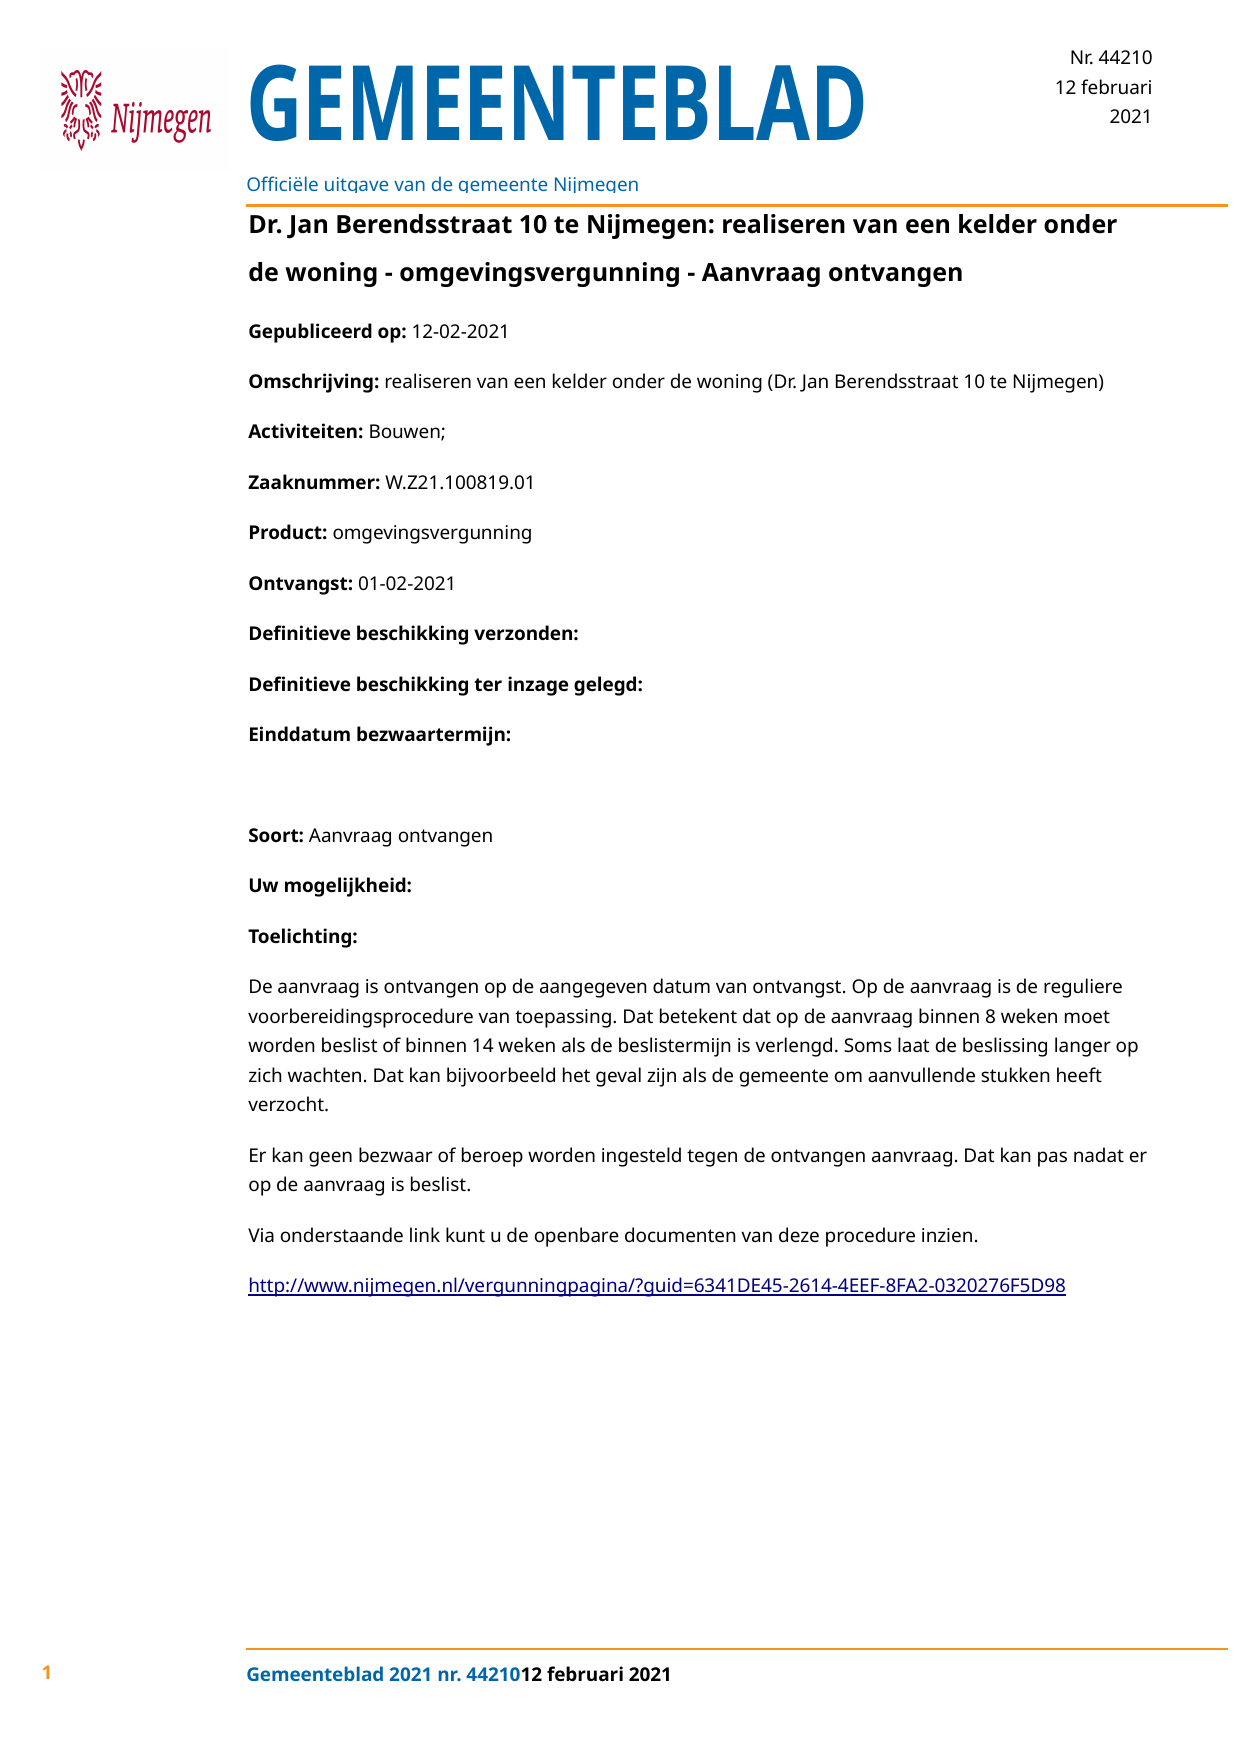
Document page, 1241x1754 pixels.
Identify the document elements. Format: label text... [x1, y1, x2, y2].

text Omschrijving: realiseren van een kelder onder de woning (Dr. Jan Berendsstraat 10 te Nijmegen) [248, 368, 1152, 394]
text De aanvraag is ontvangen op de aangegeven datum van ontvangst. Op de aanvraag is de reguliere voorbereidingsprocedure van toepassing. Dat betekent dat op de aanvraag binnen 8 weken moet worden beslist of binnen 14 weken als de beslistermijn is verlengd. Soms laat de beslissing langer op zich wachten. Dat kan bijvoorbeeld het geval zijn als de gemeente om aanvullende stukken heeft verzocht. [248, 973, 1152, 1117]
text Activiteiten: Bouwen; [248, 419, 1152, 444]
text Toelichting: [248, 923, 1152, 949]
text Ontvangst: 01-02-2021 [248, 570, 1152, 596]
text http://www.nijmegen.nl/vergunningpagina/?guid=6341DE45-2614-4EEF-8FA2-0320276F5D98 [248, 1272, 1152, 1298]
text Dr. Jan Berendsstraat 10 te Nijmegen: realiseren van een kelder onder de woning - omgevingsvergunning - Aanvraag ontvangen [248, 207, 1152, 288]
text Soort: Aanvraag ontvangen [248, 822, 1152, 848]
text Product: omgevingsvergunning [248, 519, 1152, 545]
text Uw mogelijkheid: [248, 872, 1152, 898]
text Einddatum bezwaartermijn: [248, 721, 1152, 747]
picture [41, 47, 231, 172]
text Er kan geen bezwaar of beroep worden ingesteld tegen de ontvangen aanvraag. Dat kan pas nadat er op de aanvraag is beslist. [248, 1142, 1152, 1197]
text Definitieve beschikking verzonden: [248, 620, 1152, 646]
text Definitieve beschikking ter inzage gelegd: [248, 671, 1152, 697]
text Zaaknummer: W.Z21.100819.01 [248, 469, 1152, 495]
text Via onderstaande link kunt u de openbare documenten van deze procedure inzien. [248, 1222, 1152, 1248]
text Gepubliceerd op: 12-02-2021 [248, 318, 1152, 344]
